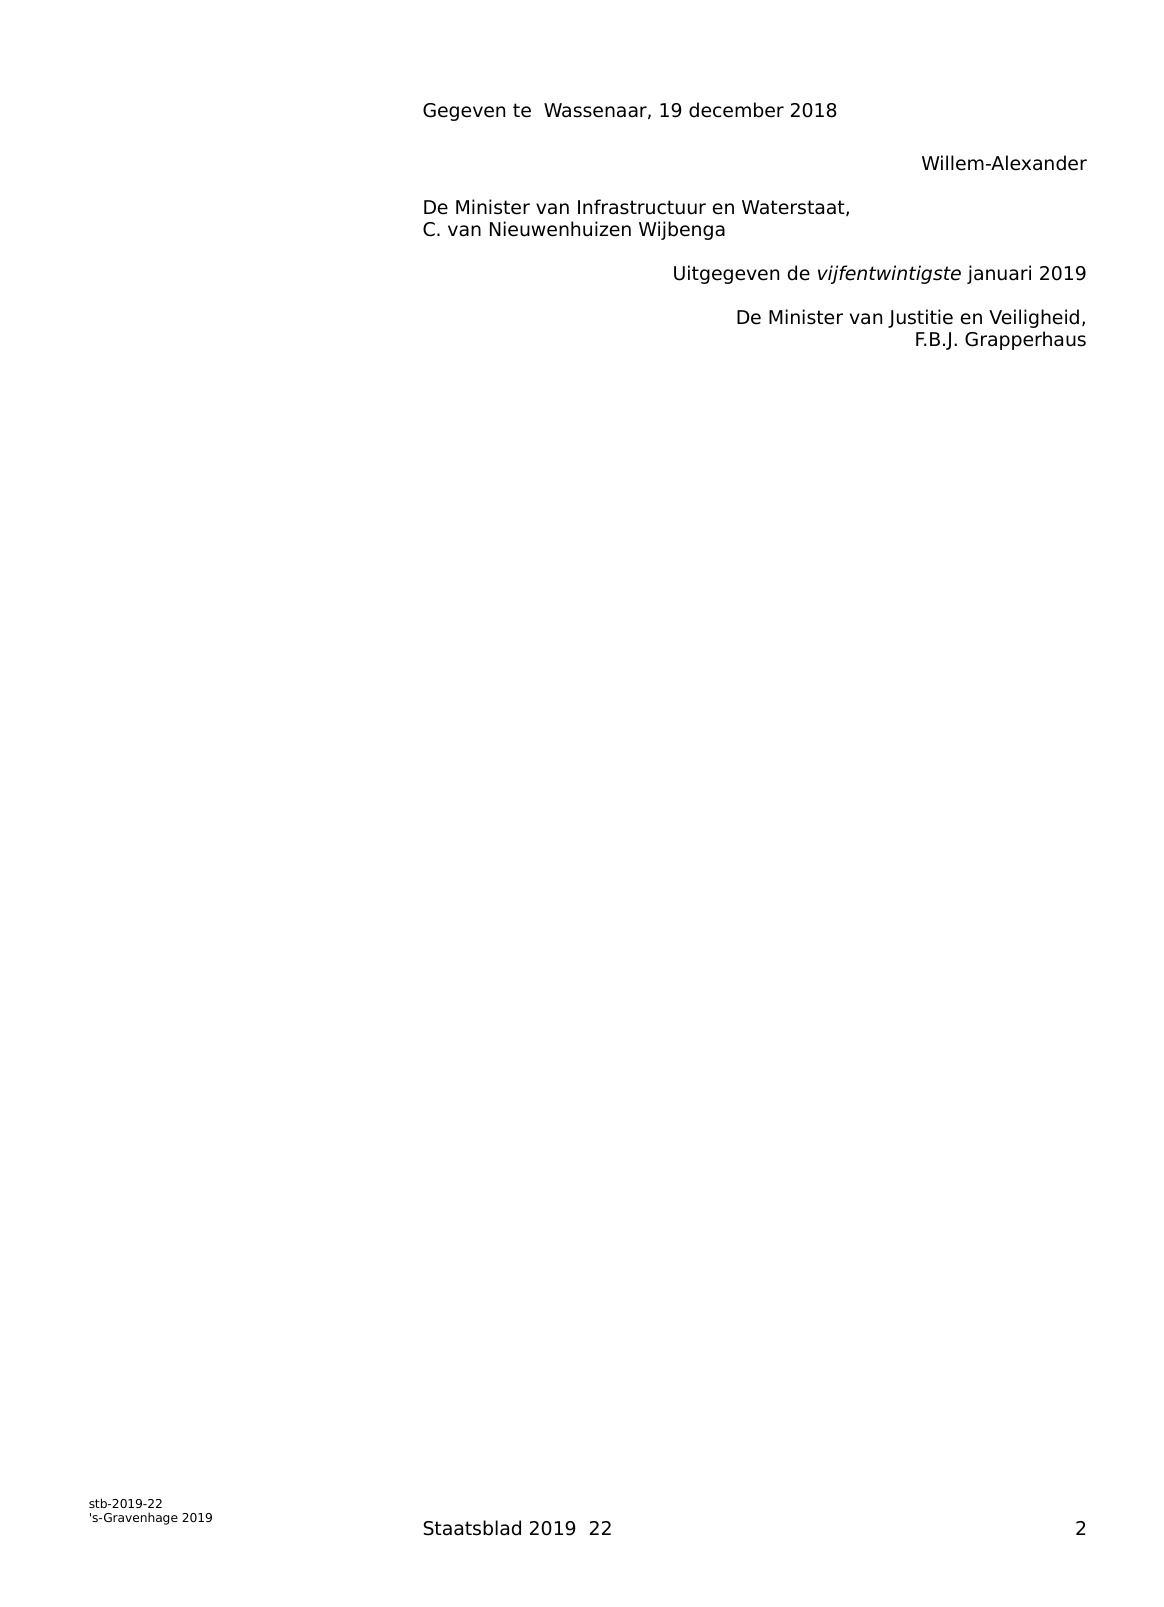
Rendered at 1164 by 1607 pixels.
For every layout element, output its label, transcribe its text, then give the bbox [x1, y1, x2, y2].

text 's-Gravenhage 2019 [88, 1511, 323, 1525]
text Uitgegeven de vijfentwintigste januari 2019 [422, 263, 1087, 285]
text stb-2019-22 [88, 1497, 323, 1511]
text Gegeven te Wassenaar, 19 december 2018 [422, 100, 1087, 122]
text De Minister van Justitie en Veiligheid, F.B.J. Grapperhaus [422, 307, 1087, 351]
text De Minister van Infrastructuur en Waterstaat, C. van Nieuwenhuizen Wijbenga [422, 197, 1087, 241]
text Willem-Alexander [422, 152, 1087, 174]
